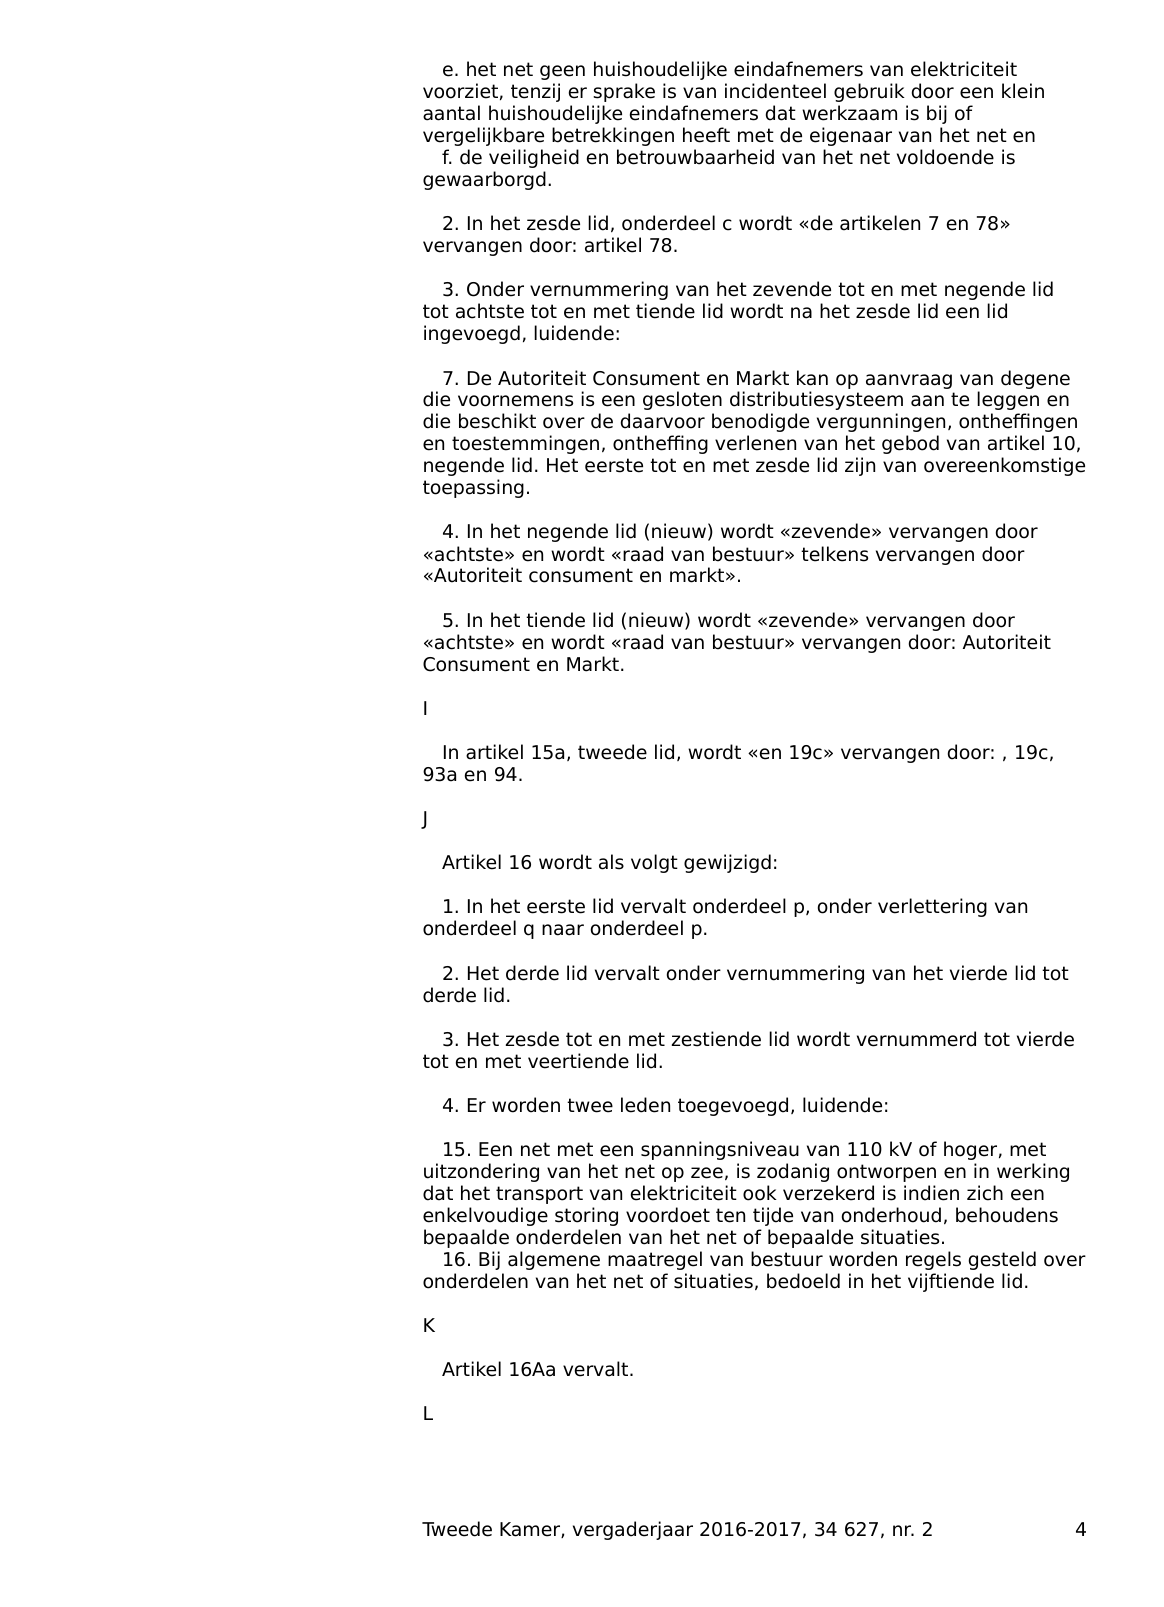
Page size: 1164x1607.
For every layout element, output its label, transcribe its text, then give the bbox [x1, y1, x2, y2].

text 4. In het negende lid (nieuw) wordt «zevende» vervangen door «achtste» en wordt «raad van bestuur» telkens vervangen door «Autoriteit consument en markt». [422, 521, 1087, 587]
text Artikel 16 wordt als volgt gewijzigd: [422, 852, 1087, 874]
text I [422, 698, 1087, 720]
text 5. In het tiende lid (nieuw) wordt «zevende» vervangen door «achtste» en wordt «raad van bestuur» vervangen door: Autoriteit Consument en Markt. [422, 609, 1087, 676]
text 16. Bij algemene maatregel van bestuur worden regels gesteld over onderdelen van het net of situaties, bedoeld in het vijftiende lid. [422, 1249, 1087, 1293]
text 15. Een net met een spanningsniveau van 110 kV of hoger, met uitzondering van het net op zee, is zodanig ontworpen en in werking dat het transport van elektriciteit ook verzekerd is indien zich een enkelvoudige storing voordoet ten tijde van onderhoud, behoudens bepaalde onderdelen van het net of bepaalde situaties. [422, 1139, 1087, 1249]
text 3. Onder vernummering van het zevende tot en met negende lid tot achtste tot en met tiende lid wordt na het zesde lid een lid ingevoegd, luidende: [422, 279, 1087, 345]
text K [422, 1315, 1087, 1337]
text J [422, 808, 1087, 830]
text 7. De Autoriteit Consument en Markt kan op aanvraag van degene die voornemens is een gesloten distributiesysteem aan te leggen en die beschikt over de daarvoor benodigde vergunningen, ontheffingen en toestemmingen, ontheffing verlenen van het gebod van artikel 10, negende lid. Het eerste tot en met zesde lid zijn van overeenkomstige toepassing. [422, 367, 1087, 499]
text 3. Het zesde tot en met zestiende lid wordt vernummerd tot vierde tot en met veertiende lid. [422, 1029, 1087, 1073]
text L [422, 1403, 1087, 1425]
text f. de veiligheid en betrouwbaarheid van het net voldoende is gewaarborgd. [422, 147, 1087, 191]
text 1. In het eerste lid vervalt onderdeel p, onder verlettering van onderdeel q naar onderdeel p. [422, 896, 1087, 940]
text 4. Er worden twee leden toegevoegd, luidende: [422, 1095, 1087, 1117]
text In artikel 15a, tweede lid, wordt «en 19c» vervangen door: , 19c, 93a en 94. [422, 742, 1087, 786]
text Artikel 16Aa vervalt. [422, 1359, 1087, 1381]
text 2. Het derde lid vervalt onder vernummering van het vierde lid tot derde lid. [422, 962, 1087, 1006]
text e. het net geen huishoudelijke eindafnemers van elektriciteit voorziet, tenzij er sprake is van incidenteel gebruik door een klein aantal huishoudelijke eindafnemers dat werkzaam is bij of vergelijkbare betrekkingen heeft met de eigenaar van het net en [422, 59, 1087, 147]
text 2. In het zesde lid, onderdeel c wordt «de artikelen 7 en 78» vervangen door: artikel 78. [422, 213, 1087, 257]
